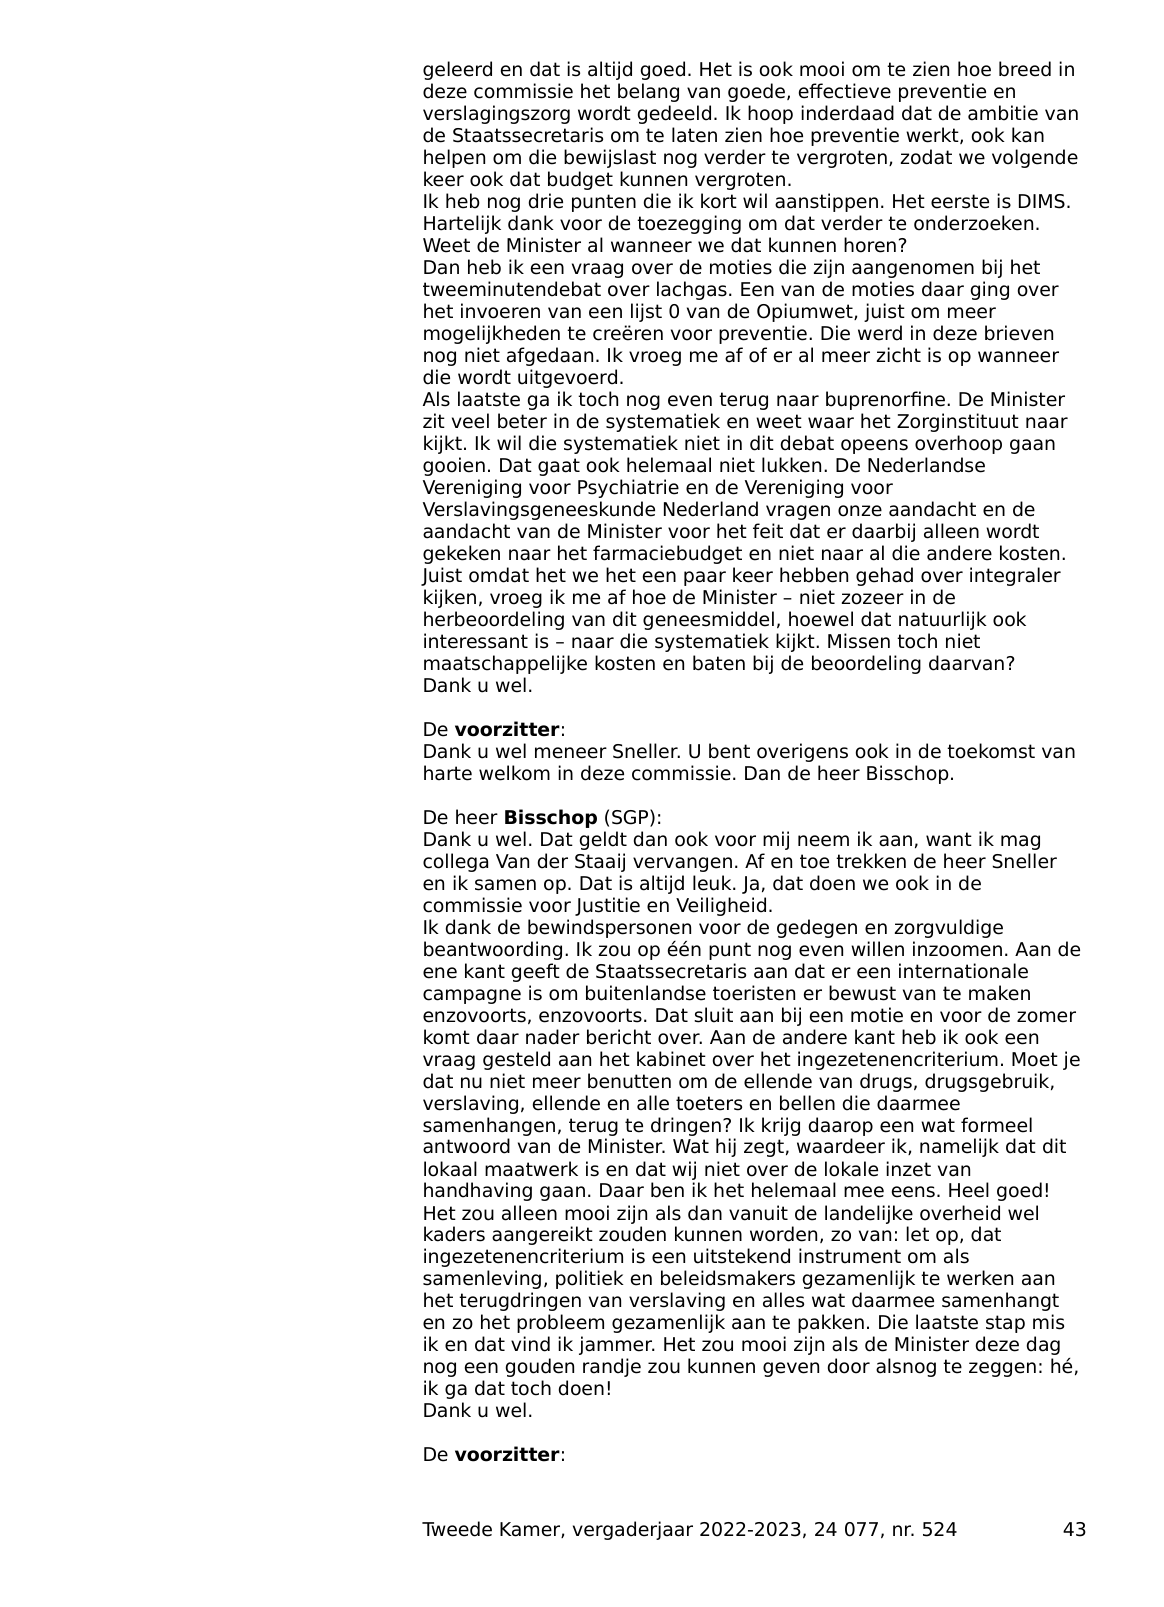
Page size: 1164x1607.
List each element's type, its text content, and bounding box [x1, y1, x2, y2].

text De voorzitter: [422, 719, 1087, 741]
text Dank u wel. [422, 1400, 1087, 1422]
text Dan heb ik een vraag over de moties die zijn aangenomen bij het tweeminutendebat over lachgas. Een van de moties daar ging over het invoeren van een lijst 0 van de Opiumwet, juist om meer mogelijkheden te creëren voor preventie. Die werd in deze brieven nog niet afgedaan. Ik vroeg me af of er al meer zicht is op wanneer die wordt uitgevoerd. [422, 257, 1087, 389]
text geleerd en dat is altijd goed. Het is ook mooi om te zien hoe breed in deze commissie het belang van goede, effectieve preventie en verslagingszorg wordt gedeeld. Ik hoop inderdaad dat de ambitie van de Staatssecretaris om te laten zien hoe preventie werkt, ook kan helpen om die bewijslast nog verder te vergroten, zodat we volgende keer ook dat budget kunnen vergroten. [422, 59, 1087, 191]
text Dank u wel meneer Sneller. U bent overigens ook in de toekomst van harte welkom in deze commissie. Dan de heer Bisschop. [422, 741, 1087, 784]
text Dank u wel. Dat geldt dan ook voor mij neem ik aan, want ik mag collega Van der Staaij vervangen. Af en toe trekken de heer Sneller en ik samen op. Dat is altijd leuk. Ja, dat doen we ook in de commissie voor Justitie en Veiligheid. [422, 829, 1087, 917]
text De heer Bisschop (SGP): [422, 807, 1087, 829]
text Als laatste ga ik toch nog even terug naar buprenorfine. De Minister zit veel beter in de systematiek en weet waar het Zorginstituut naar kijkt. Ik wil die systematiek niet in dit debat opeens overhoop gaan gooien. Dat gaat ook helemaal niet lukken. De Nederlandse Vereniging voor Psychiatrie en de Vereniging voor Verslavingsgeneeskunde Nederland vragen onze aandacht en de aandacht van de Minister voor het feit dat er daarbij alleen wordt gekeken naar het farmaciebudget en niet naar al die andere kosten. Juist omdat het we het een paar keer hebben gehad over integraler kijken, vroeg ik me af hoe de Minister – niet zozeer in de herbeoordeling van dit geneesmiddel, hoewel dat natuurlijk ook interessant is – naar die systematiek kijkt. Missen toch niet maatschappelijke kosten en baten bij de beoordeling daarvan? [422, 389, 1087, 674]
text Dank u wel. [422, 674, 1087, 696]
text Ik dank de bewindspersonen voor de gedegen en zorgvuldige beantwoording. Ik zou op één punt nog even willen inzoomen. Aan de ene kant geeft de Staatssecretaris aan dat er een internationale campagne is om buitenlandse toeristen er bewust van te maken enzovoorts, enzovoorts. Dat sluit aan bij een motie en voor de zomer komt daar nader bericht over. Aan de andere kant heb ik ook een vraag gesteld aan het kabinet over het ingezetenencriterium. Moet je dat nu niet meer benutten om de ellende van drugs, drugsgebruik, verslaving, ellende en alle toeters en bellen die daarmee samenhangen, terug te dringen? Ik krijg daarop een wat formeel antwoord van de Minister. Wat hij zegt, waardeer ik, namelijk dat dit lokaal maatwerk is en dat wij niet over de lokale inzet van handhaving gaan. Daar ben ik het helemaal mee eens. Heel goed! Het zou alleen mooi zijn als dan vanuit de landelijke overheid wel kaders aangereikt zouden kunnen worden, zo van: let op, dat ingezetenencriterium is een uitstekend instrument om als samenleving, politiek en beleidsmakers gezamenlijk te werken aan het terugdringen van verslaving en alles wat daarmee samenhangt en zo het probleem gezamenlijk aan te pakken. Die laatste stap mis ik en dat vind ik jammer. Het zou mooi zijn als de Minister deze dag nog een gouden randje zou kunnen geven door alsnog te zeggen: hé, ik ga dat toch doen! [422, 917, 1087, 1400]
text Ik heb nog drie punten die ik kort wil aanstippen. Het eerste is DIMS. Hartelijk dank voor de toezegging om dat verder te onderzoeken. Weet de Minister al wanneer we dat kunnen horen? [422, 191, 1087, 257]
text De voorzitter: [422, 1444, 1087, 1466]
